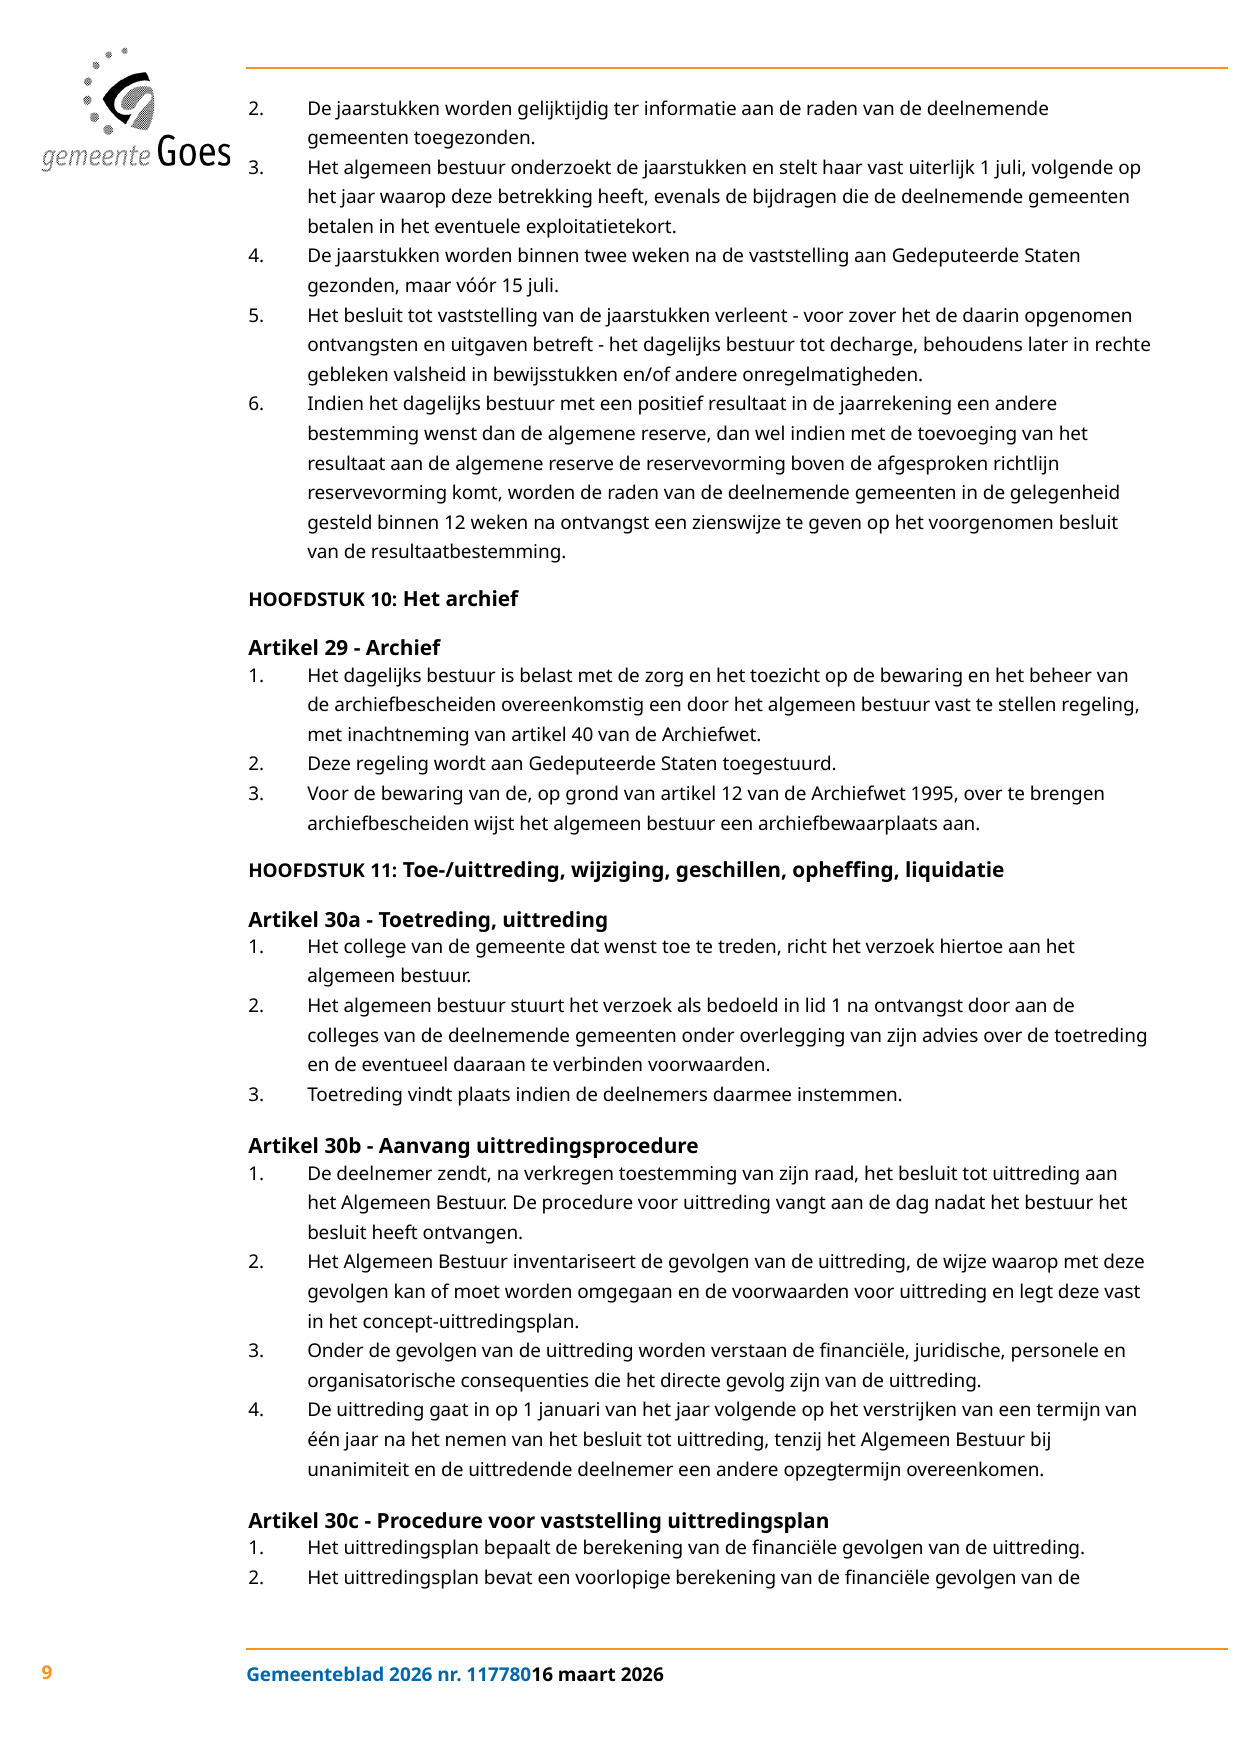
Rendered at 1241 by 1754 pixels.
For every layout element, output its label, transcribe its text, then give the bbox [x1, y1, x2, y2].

list Het uittredingsplan bepaalt de berekening van de financiële gevolgen van de uittreding. [248, 1534, 1152, 1560]
picture [41, 47, 231, 172]
list De uittreding gaat in op 1 januari van het jaar volgende op het verstrijken van een termijn van één jaar na het nemen van het besluit tot uittreding, tenzij het Algemeen Bestuur bij unanimiteit en de uittredende deelnemer een andere opzegtermijn overeenkomen. [248, 1397, 1152, 1481]
list Het algemeen bestuur onderzoekt de jaarstukken en stelt haar vast uiterlijk 1 juli, volgende op het jaar waarop deze betrekking heeft, evenals de bijdragen die de deelnemende gemeenten betalen in het eventuele exploitatietekort. [248, 154, 1152, 239]
list De jaarstukken worden gelijktijdig ter informatie aan de raden van de deelnemende gemeenten toegezonden. [248, 95, 1152, 150]
text Artikel 30a - Toetreding, uittreding [248, 905, 1152, 933]
list Het college van de gemeente dat wenst toe te treden, richt het verzoek hiertoe aan het algemeen bestuur. [248, 933, 1152, 988]
list Het Algemeen Bestuur inventariseert de gevolgen van de uittreding, de wijze waarop met deze gevolgen kan of moet worden omgegaan en de voorwaarden voor uittreding en legt deze vast in het concept-uittredingsplan. [248, 1249, 1152, 1333]
text Artikel 30b - Aanvang uittredingsprocedure [248, 1131, 1152, 1160]
list Het uittredingsplan bevat een voorlopige berekening van de financiële gevolgen van de [248, 1564, 1152, 1590]
list Deze regeling wordt aan Gedeputeerde Staten toegestuurd. [248, 751, 1152, 776]
list Toetreding vindt plaats indien de deelnemers daarmee instemmen. [248, 1081, 1152, 1107]
text HOOFDSTUK 10: Het archief [248, 584, 1152, 613]
list Het besluit tot vaststelling van de jaarstukken verleent - voor zover het de daarin opgenomen ontvangsten en uitgaven betreft - het dagelijks bestuur tot decharge, behoudens later in rechte gebleken valsheid in bewijsstukken en/of andere onregelmatigheden. [248, 302, 1152, 387]
text Artikel 30c - Procedure voor vaststelling uittredingsplan [248, 1506, 1152, 1534]
list Het algemeen bestuur stuurt het verzoek als bedoeld in lid 1 na ontvangst door aan de colleges van de deelnemende gemeenten onder overlegging van zijn advies over de toetreding en de eventueel daaraan te verbinden voorwaarden. [248, 992, 1152, 1077]
list De jaarstukken worden binnen twee weken na de vaststelling aan Gedeputeerde Staten gezonden, maar vóór 15 juli. [248, 243, 1152, 298]
list Onder de gevolgen van de uittreding worden verstaan de financiële, juridische, personele en organisatorische consequenties die het directe gevolg zijn van de uittreding. [248, 1337, 1152, 1393]
list De deelnemer zendt, na verkregen toestemming van zijn raad, het besluit tot uittreding aan het Algemeen Bestuur. De procedure voor uittreding vangt aan de dag nadat het bestuur het besluit heeft ontvangen. [248, 1160, 1152, 1245]
list Indien het dagelijks bestuur met een positief resultaat in de jaarrekening een andere bestemming wenst dan de algemene reserve, dan wel indien met de toevoeging van het resultaat aan de algemene reserve de reservevorming boven de afgesproken richtlijn reservevorming komt, worden de raden van de deelnemende gemeenten in de gelegenheid gesteld binnen 12 weken na ontvangst een zienswijze te geven op het voorgenomen besluit van de resultaatbestemming. [248, 391, 1152, 564]
list Voor de bewaring van de, op grond van artikel 12 van de Archiefwet 1995, over te brengen archiefbescheiden wijst het algemeen bestuur een archiefbewaarplaats aan. [248, 780, 1152, 836]
text HOOFDSTUK 11: Toe-/uittreding, wijziging, geschillen, opheffing, liquidatie [248, 855, 1152, 884]
list Het dagelijks bestuur is belast met de zorg en het toezicht op de bewaring en het beheer van de archiefbescheiden overeenkomstig een door het algemeen bestuur vast te stellen regeling, met inachtneming van artikel 40 van de Archiefwet. [248, 662, 1152, 747]
text Artikel 29 - Archief [248, 633, 1152, 662]
